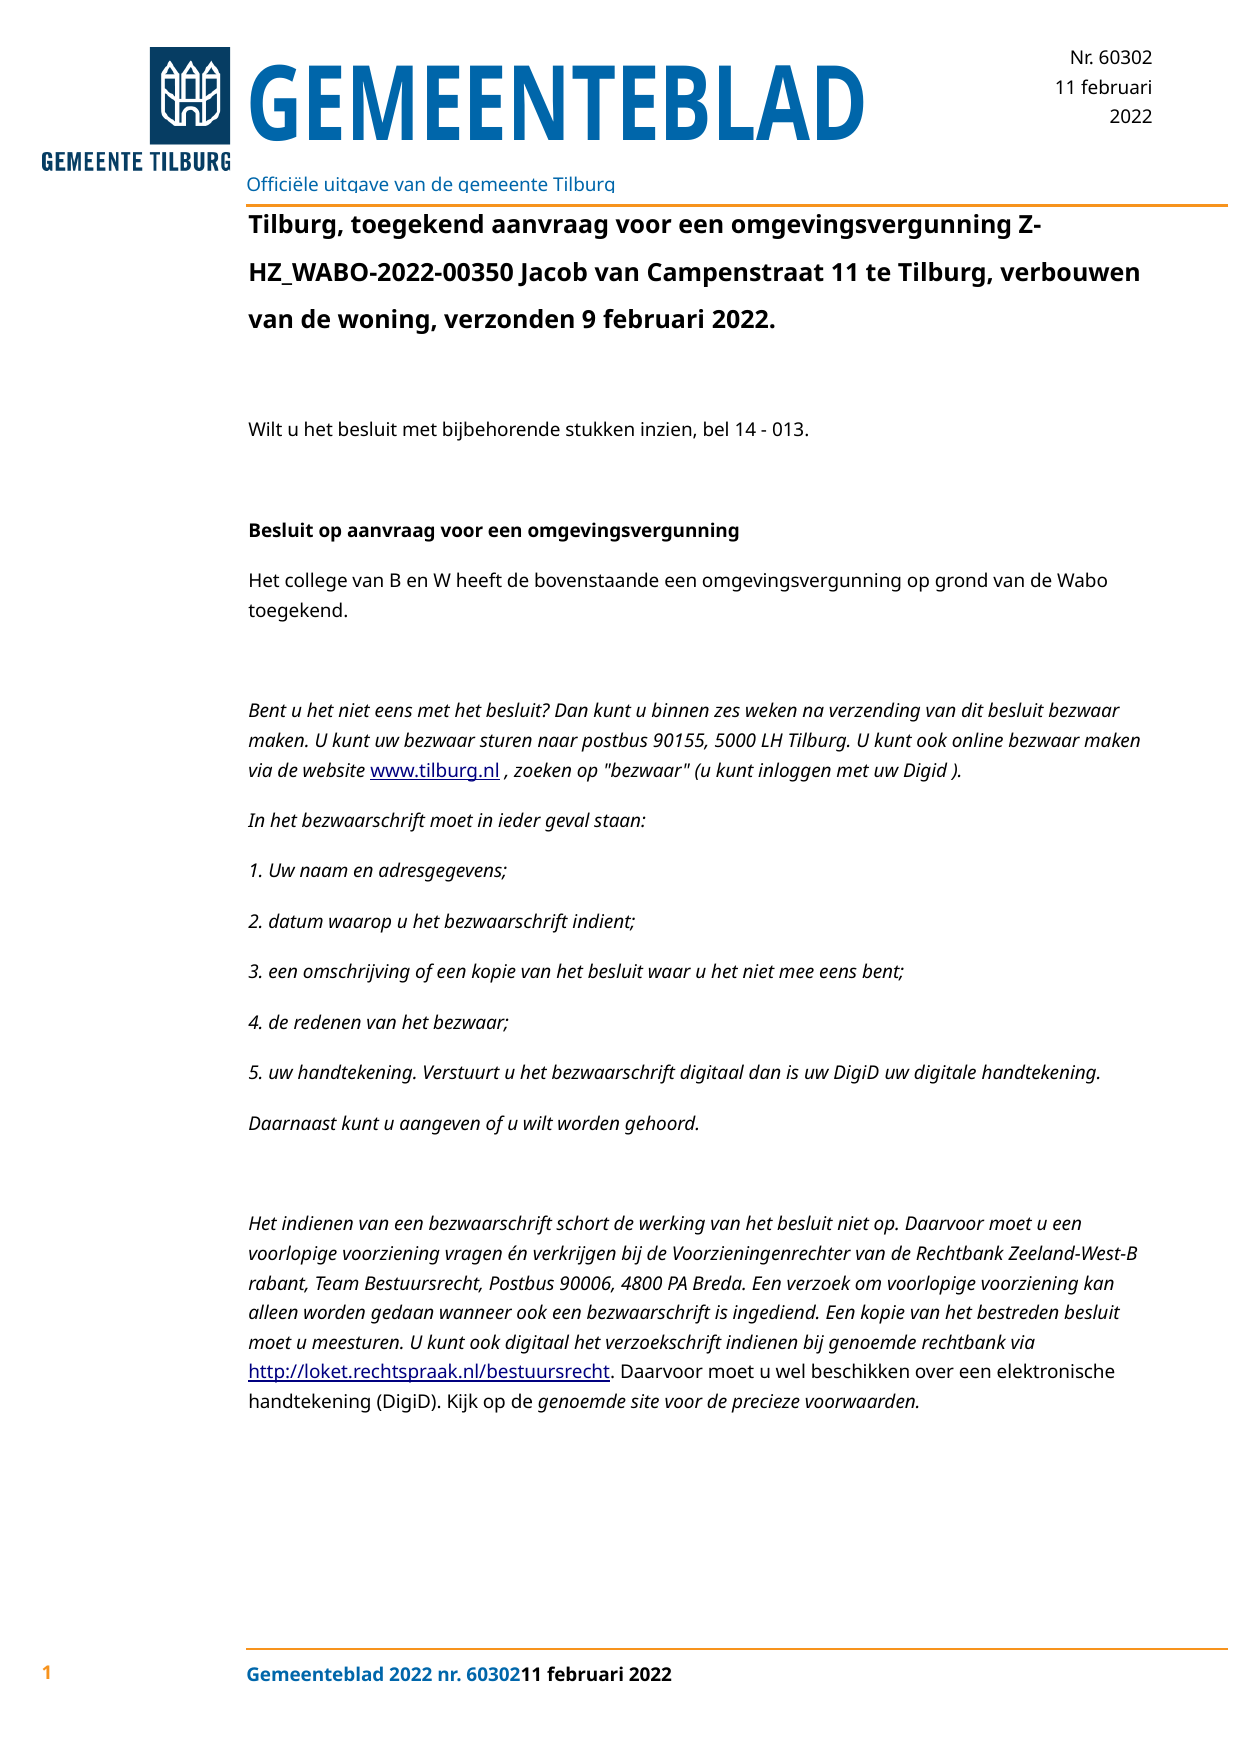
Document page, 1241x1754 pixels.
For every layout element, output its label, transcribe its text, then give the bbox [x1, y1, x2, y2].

text In het bezwaarschrift moet in ieder geval staan: [248, 807, 1152, 833]
text 2. datum waarop u het bezwaarschrift indient; [248, 908, 1152, 934]
text 1. Uw naam en adresgegevens; [248, 858, 1152, 883]
text Tilburg, toegekend aanvraag voor een omgevingsvergunning Z-HZ_WABO-2022-00350 Jacob van Campenstraat 11 te Tilburg, verbouwen van de woning, verzonden 9 februari 2022. [248, 207, 1152, 336]
picture [41, 47, 231, 172]
text 4. de redenen van het bezwaar; [248, 1009, 1152, 1034]
text Het college van B en W heeft de bovenstaande een omgevingsvergunning op grond van de Wabo toegekend. [248, 567, 1152, 622]
text Bent u het niet eens met het besluit? Dan kunt u binnen zes weken na verzending van dit besluit bezwaar maken. U kunt uw bezwaar sturen naar postbus 90155, 5000 LH Tilburg. U kunt ook online bezwaar maken via de website www.tilburg.nl , zoeken op "bezwaar" (u kunt inloggen met uw Digid ). [248, 698, 1152, 782]
text 5. uw handtekening. Verstuurt u het bezwaarschrift digitaal dan is uw DigiD uw digitale handtekening. [248, 1059, 1152, 1085]
text Wilt u het besluit met bijbehorende stukken inzien, bel 14 - 013. [248, 416, 1152, 442]
text 3. een omschrijving of een kopie van het besluit waar u het niet mee eens bent; [248, 958, 1152, 984]
text Daarnaast kunt u aangeven of u wilt worden gehoord. [248, 1110, 1152, 1135]
text Het indienen van een bezwaarschrift schort de werking van het besluit niet op. Daarvoor moet u een voorlopige voorziening vragen én verkrijgen bij de Voorzieningenrechter van de Rechtbank Zeeland-West-B rabant, Team Bestuursrecht, Postbus 90006, 4800 PA Breda. Een verzoek om voorlopige voorziening kan alleen worden gedaan wanneer ook een bezwaarschrift is ingediend. Een kopie van het bestreden besluit moet u meesturen. U kunt ook digitaal het verzoekschrift indienen bij genoemde rechtbank via http://loket.rechtspraak.nl/bestuursrecht. Daarvoor moet u wel beschikken over een elektronische handtekening (DigiD). Kijk op de genoemde site voor de precieze voorwaarden. [248, 1211, 1152, 1414]
text Besluit op aanvraag voor een omgevingsvergunning [248, 517, 1152, 542]
